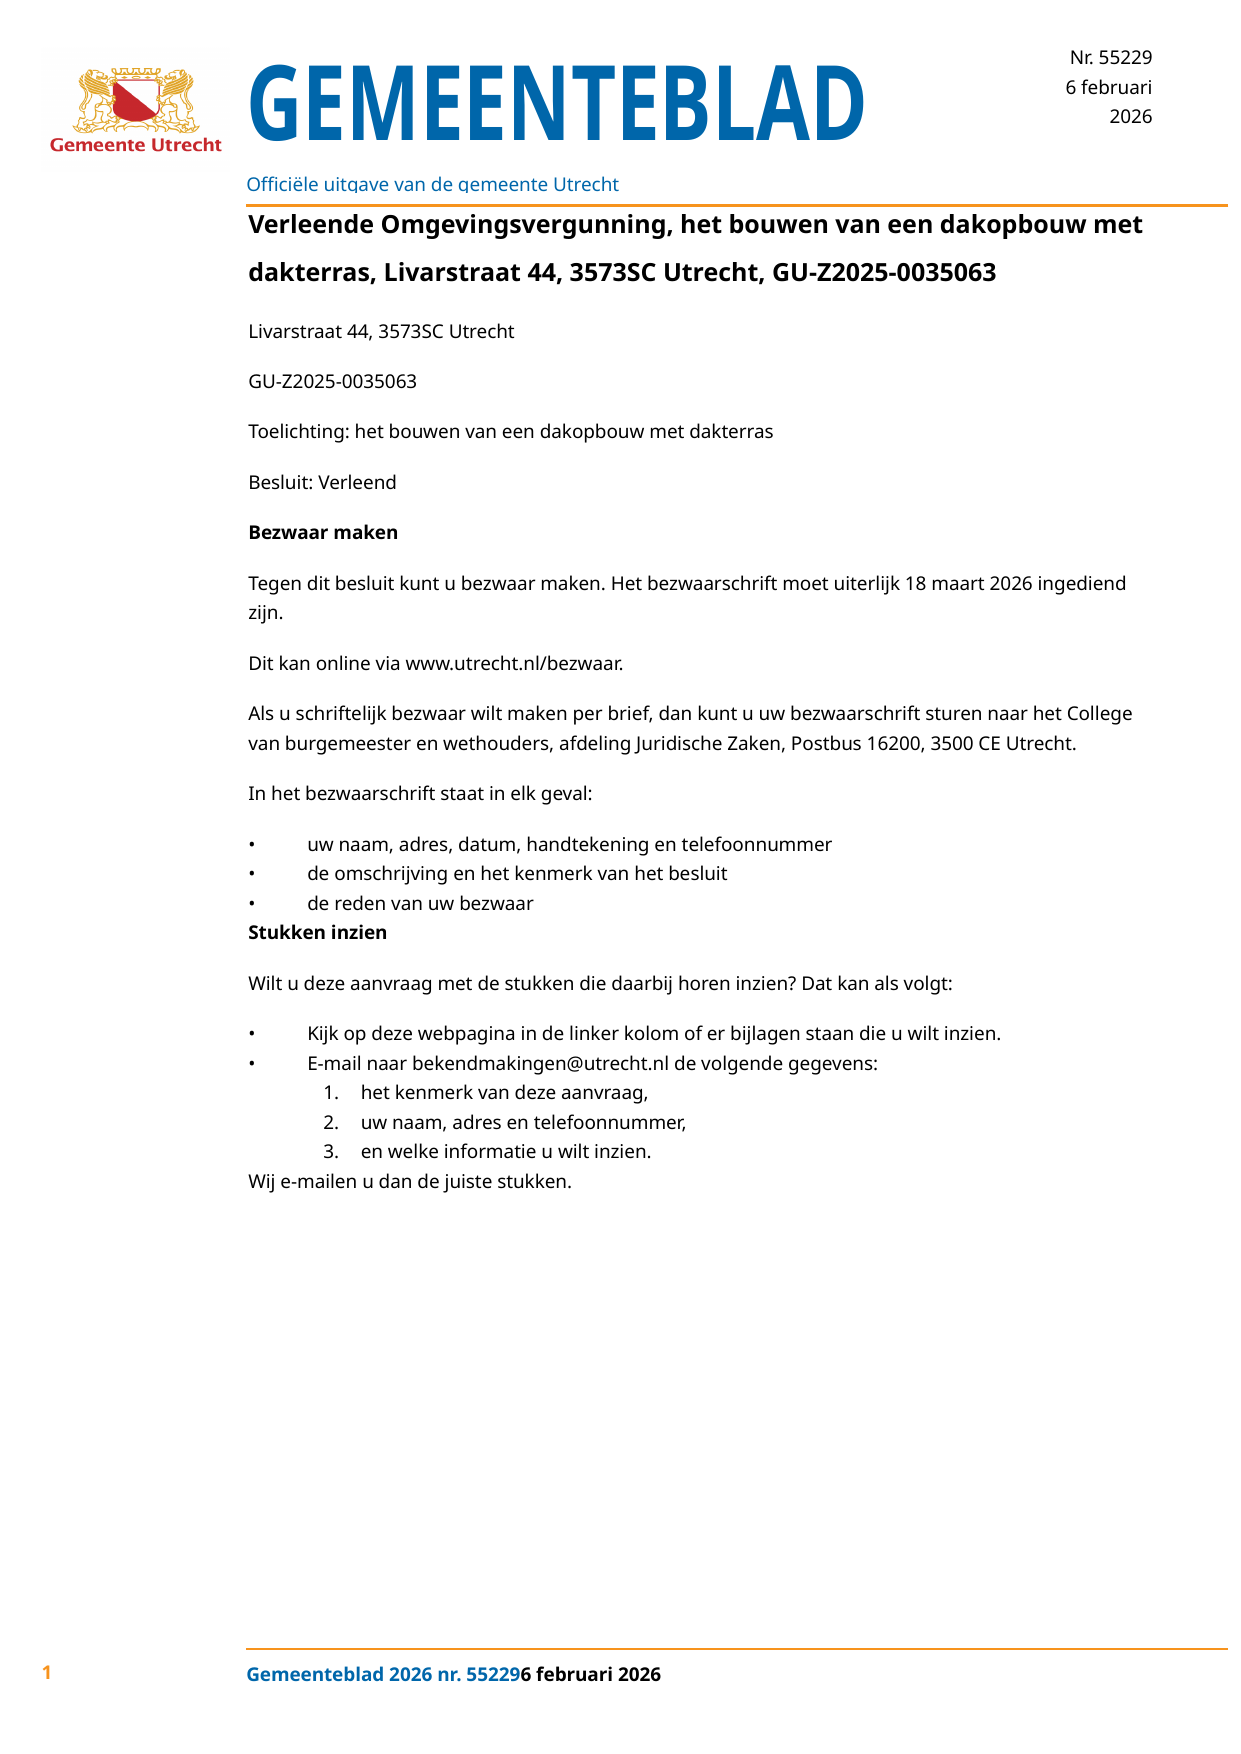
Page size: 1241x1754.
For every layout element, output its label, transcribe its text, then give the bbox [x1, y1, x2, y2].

text In het bezwaarschrift staat in elk geval: [248, 780, 1152, 806]
text Als u schriftelijk bezwaar wilt maken per brief, dan kunt u uw bezwaarschrift sturen naar het College van burgemeester en wethouders, afdeling Juridische Zaken, Postbus 16200, 3500 CE Utrecht. [248, 700, 1152, 756]
list de reden van uw bezwaar [248, 890, 1152, 916]
list uw naam, adres en telefoonnummer, [323, 1109, 1152, 1135]
text Dit kan online via www.utrecht.nl/bezwaar. [248, 650, 1152, 676]
list E-mail naar bekendmakingen@utrecht.nl de volgende gegevens: [248, 1050, 1152, 1076]
text Besluit: Verleend [248, 469, 1152, 495]
list Kijk op deze webpagina in de linker kolom of er bijlagen staan die u wilt inzien. [248, 1020, 1152, 1046]
text GU-Z2025-0035063 [248, 368, 1152, 394]
text Wij e-mailen u dan de juiste stukken. [248, 1168, 1152, 1194]
picture [41, 47, 231, 172]
text Toelichting: het bouwen van een dakopbouw met dakterras [248, 419, 1152, 444]
list en welke informatie u wilt inzien. [323, 1139, 1152, 1164]
text Livarstraat 44, 3573SC Utrecht [248, 318, 1152, 344]
text Tegen dit besluit kunt u bezwaar maken. Het bezwaarschrift moet uiterlijk 18 maart 2026 ingediend zijn. [248, 570, 1152, 625]
text Bezwaar maken [248, 519, 1152, 545]
text Verleende Omgevingsvergunning, het bouwen van een dakopbouw met dakterras, Livarstraat 44, 3573SC Utrecht, GU-Z2025-0035063 [248, 207, 1152, 288]
list de omschrijving en het kenmerk van het besluit [248, 860, 1152, 886]
text Stukken inzien [248, 919, 1152, 945]
list het kenmerk van deze aanvraag, [323, 1079, 1152, 1105]
list uw naam, adres, datum, handtekening en telefoonnummer [248, 831, 1152, 857]
text Wilt u deze aanvraag met de stukken die daarbij horen inzien? Dat kan als volgt: [248, 970, 1152, 996]
